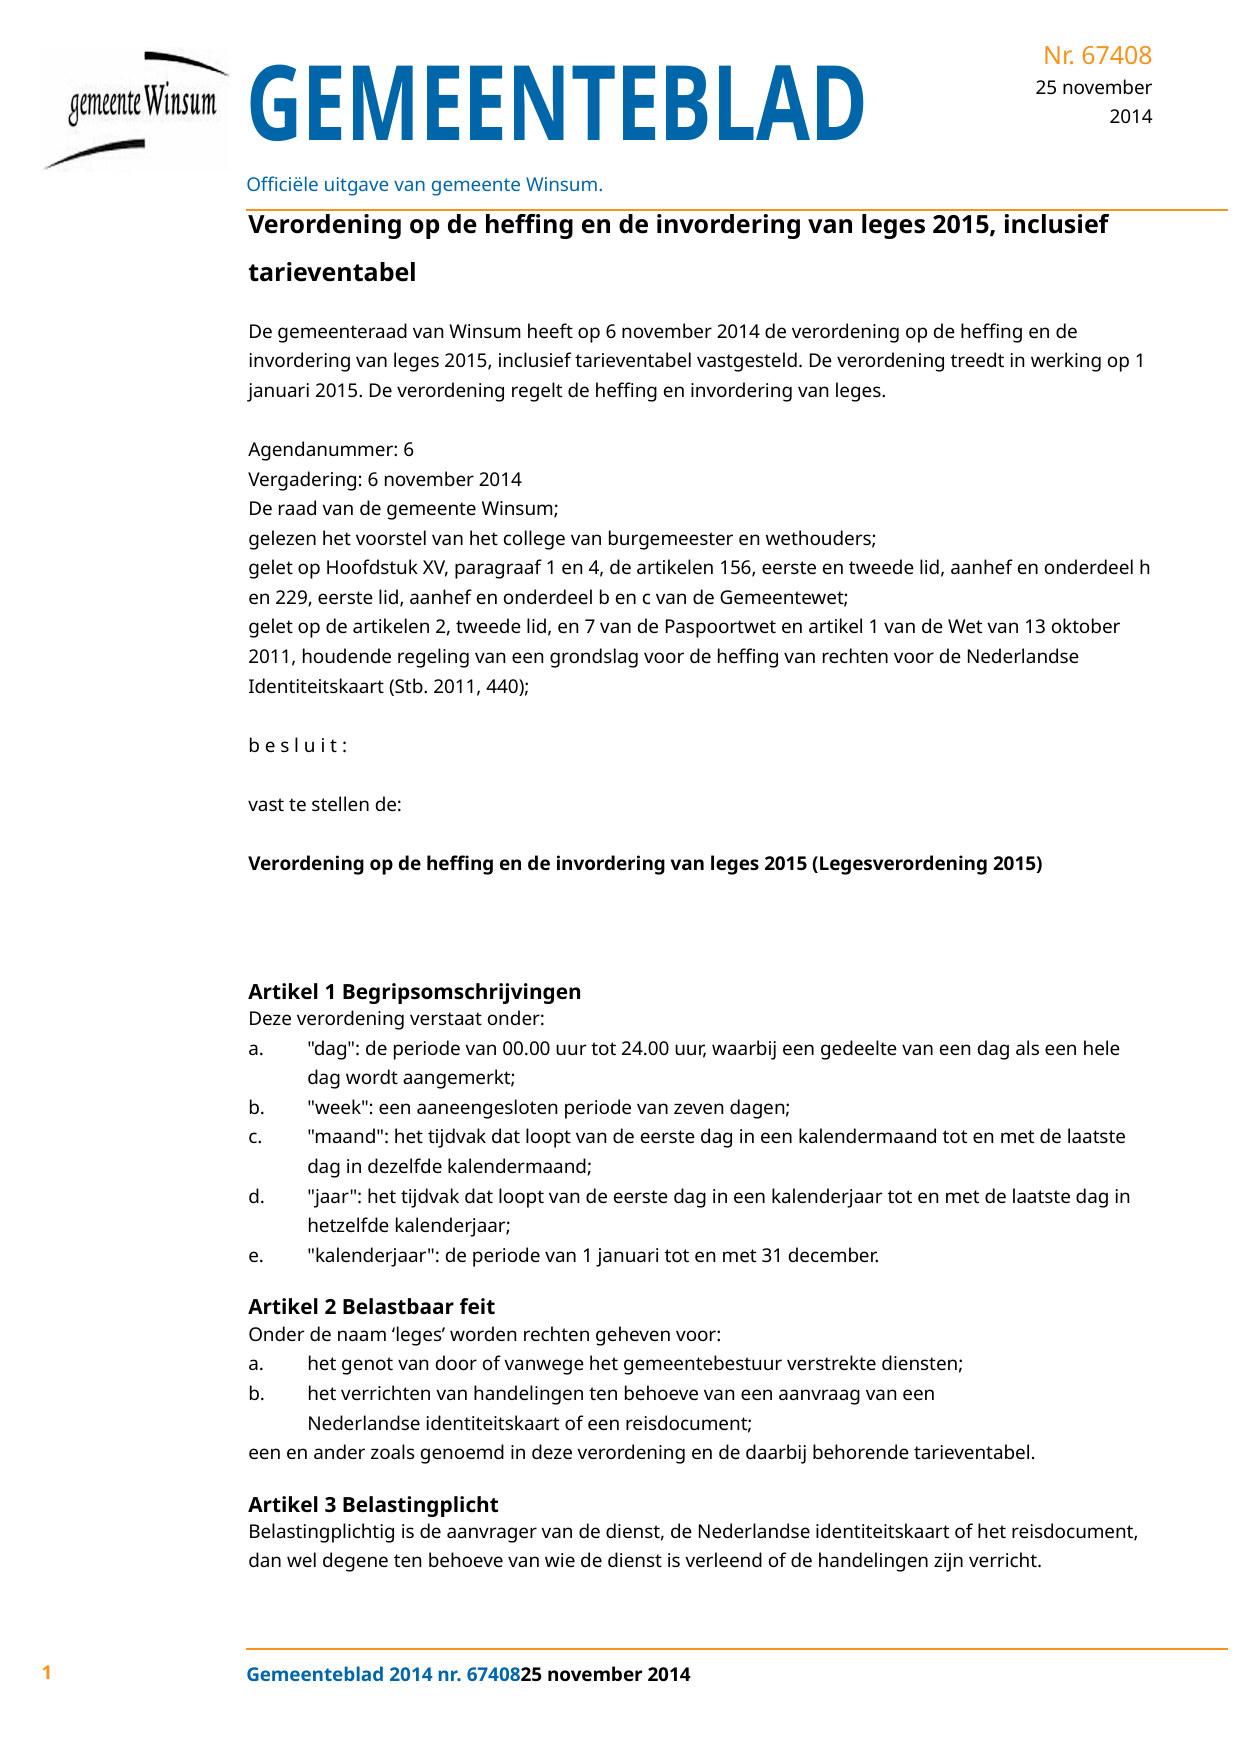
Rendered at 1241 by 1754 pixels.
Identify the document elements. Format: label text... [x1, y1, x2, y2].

text Artikel 1 Begripsomschrijvingen [248, 977, 1152, 1005]
text gelet op Hoofdstuk XV, paragraaf 1 en 4, de artikelen 156, eerste en tweede lid, aanhef en onderdeel h en 229, eerste lid, aanhef en onderdeel b en c van de Gemeentewet; [248, 554, 1152, 610]
text Vergadering: 6 november 2014 [248, 466, 1152, 492]
picture [41, 47, 231, 172]
list "week": een aaneengesloten periode van zeven dagen; [248, 1094, 1152, 1120]
text Verordening op de heffing en de invordering van leges 2015, inclusief tarieventabel [248, 211, 1152, 288]
text Artikel 3 Belastingplicht [248, 1490, 1152, 1518]
list het verrichten van handelingen ten behoeve van een aanvraag van een [248, 1380, 1152, 1406]
text gelezen het voorstel van het college van burgemeester en wethouders; [248, 525, 1152, 551]
text Deze verordening verstaat onder: [248, 1005, 1152, 1031]
text Artikel 2 Belastbaar feit [248, 1292, 1152, 1321]
text De gemeenteraad van Winsum heeft op 6 november 2014 de verordening op de heffing en de invordering van leges 2015, inclusief tarieventabel vastgesteld. De verordening treedt in werking op 1 januari 2015. De verordening regelt de heffing en invordering van leges. [248, 318, 1152, 403]
text een en ander zoals genoemd in deze verordening en de daarbij behorende tarieventabel. [248, 1439, 1152, 1465]
list Nederlandse identiteitskaart of een reisdocument; [248, 1410, 1152, 1435]
text vast te stellen de: [248, 791, 1152, 817]
list "dag": de periode van 00.00 uur tot 24.00 uur, waarbij een gedeelte van een dag als een hele dag wordt aangemerkt; [248, 1035, 1152, 1090]
list "kalenderjaar": de periode van 1 januari tot en met 31 december. [248, 1242, 1152, 1268]
text Belastingplichtig is de aanvrager van de dienst, de Nederlandse identiteitskaart of het reisdocument, dan wel degene ten behoeve van wie de dienst is verleend of de handelingen zijn verricht. [248, 1518, 1152, 1573]
text Onder de naam ‘leges’ worden rechten geheven voor: [248, 1321, 1152, 1347]
list het genot van door of vanwege het gemeentebestuur verstrekte diensten; [248, 1351, 1152, 1376]
text Agendanummer: 6 [248, 436, 1152, 462]
list "maand": het tijdvak dat loopt van de eerste dag in een kalendermaand tot en met de laatste dag in dezelfde kalendermaand; [248, 1124, 1152, 1179]
text gelet op de artikelen 2, tweede lid, en 7 van de Paspoortwet en artikel 1 van de Wet van 13 oktober 2011, houdende regeling van een grondslag voor de heffing van rechten voor de Nederlandse Identiteitskaart (Stb. 2011, 440); [248, 614, 1152, 699]
text De raad van de gemeente Winsum; [248, 495, 1152, 521]
list "jaar": het tijdvak dat loopt van de eerste dag in een kalenderjaar tot en met de laatste dag in hetzelfde kalenderjaar; [248, 1183, 1152, 1238]
text Verordening op de heffing en de invordering van leges 2015 (Legesverordening 2015) [248, 850, 1152, 876]
text b e s l u i t : [248, 732, 1152, 758]
